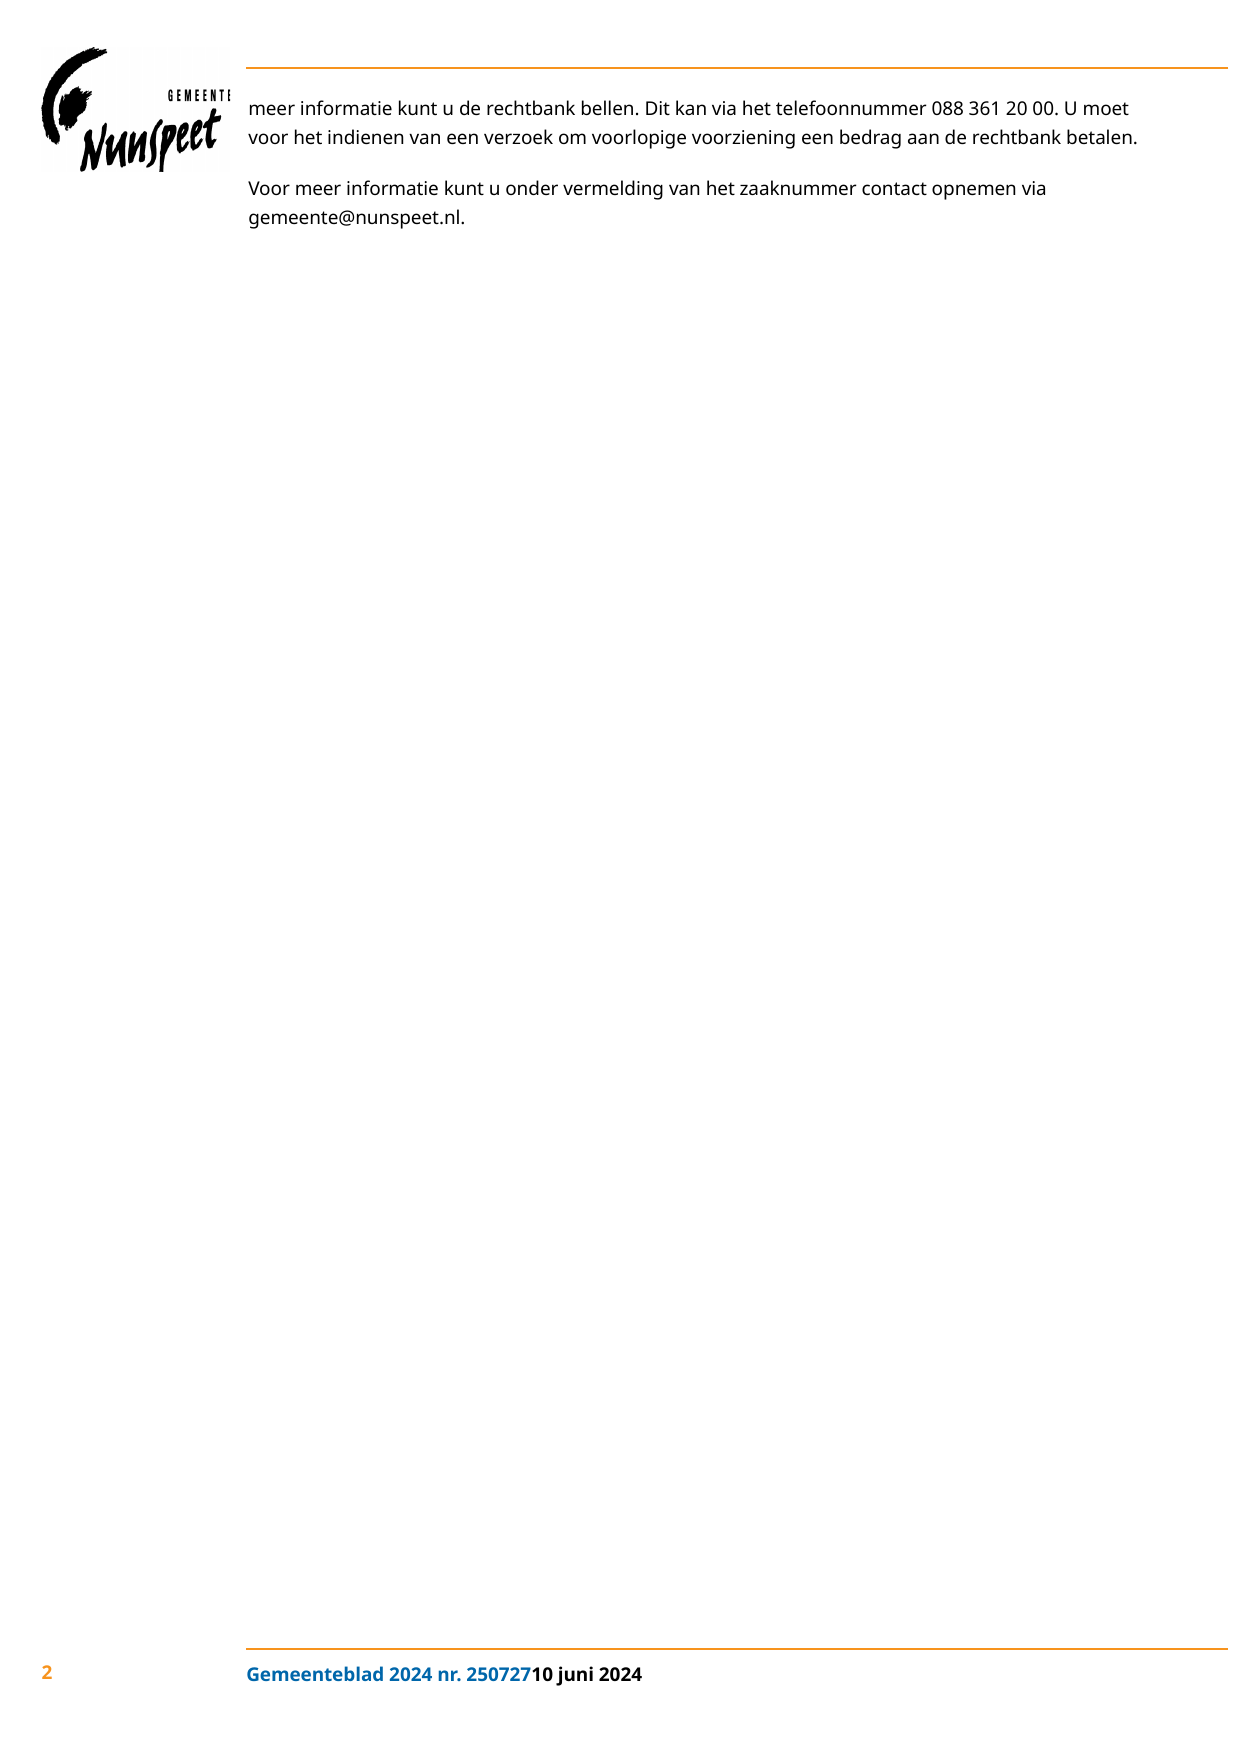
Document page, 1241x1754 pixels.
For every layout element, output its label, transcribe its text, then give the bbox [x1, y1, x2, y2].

text Voor meer informatie kunt u onder vermelding van het zaaknummer contact opnemen via gemeente@nunspeet.nl. [248, 175, 1152, 230]
picture [41, 47, 231, 172]
text meer informatie kunt u de rechtbank bellen. Dit kan via het telefoonnummer 088 361 20 00. U moet voor het indienen van een verzoek om voorlopige voorziening een bedrag aan de rechtbank betalen. [248, 95, 1152, 150]
